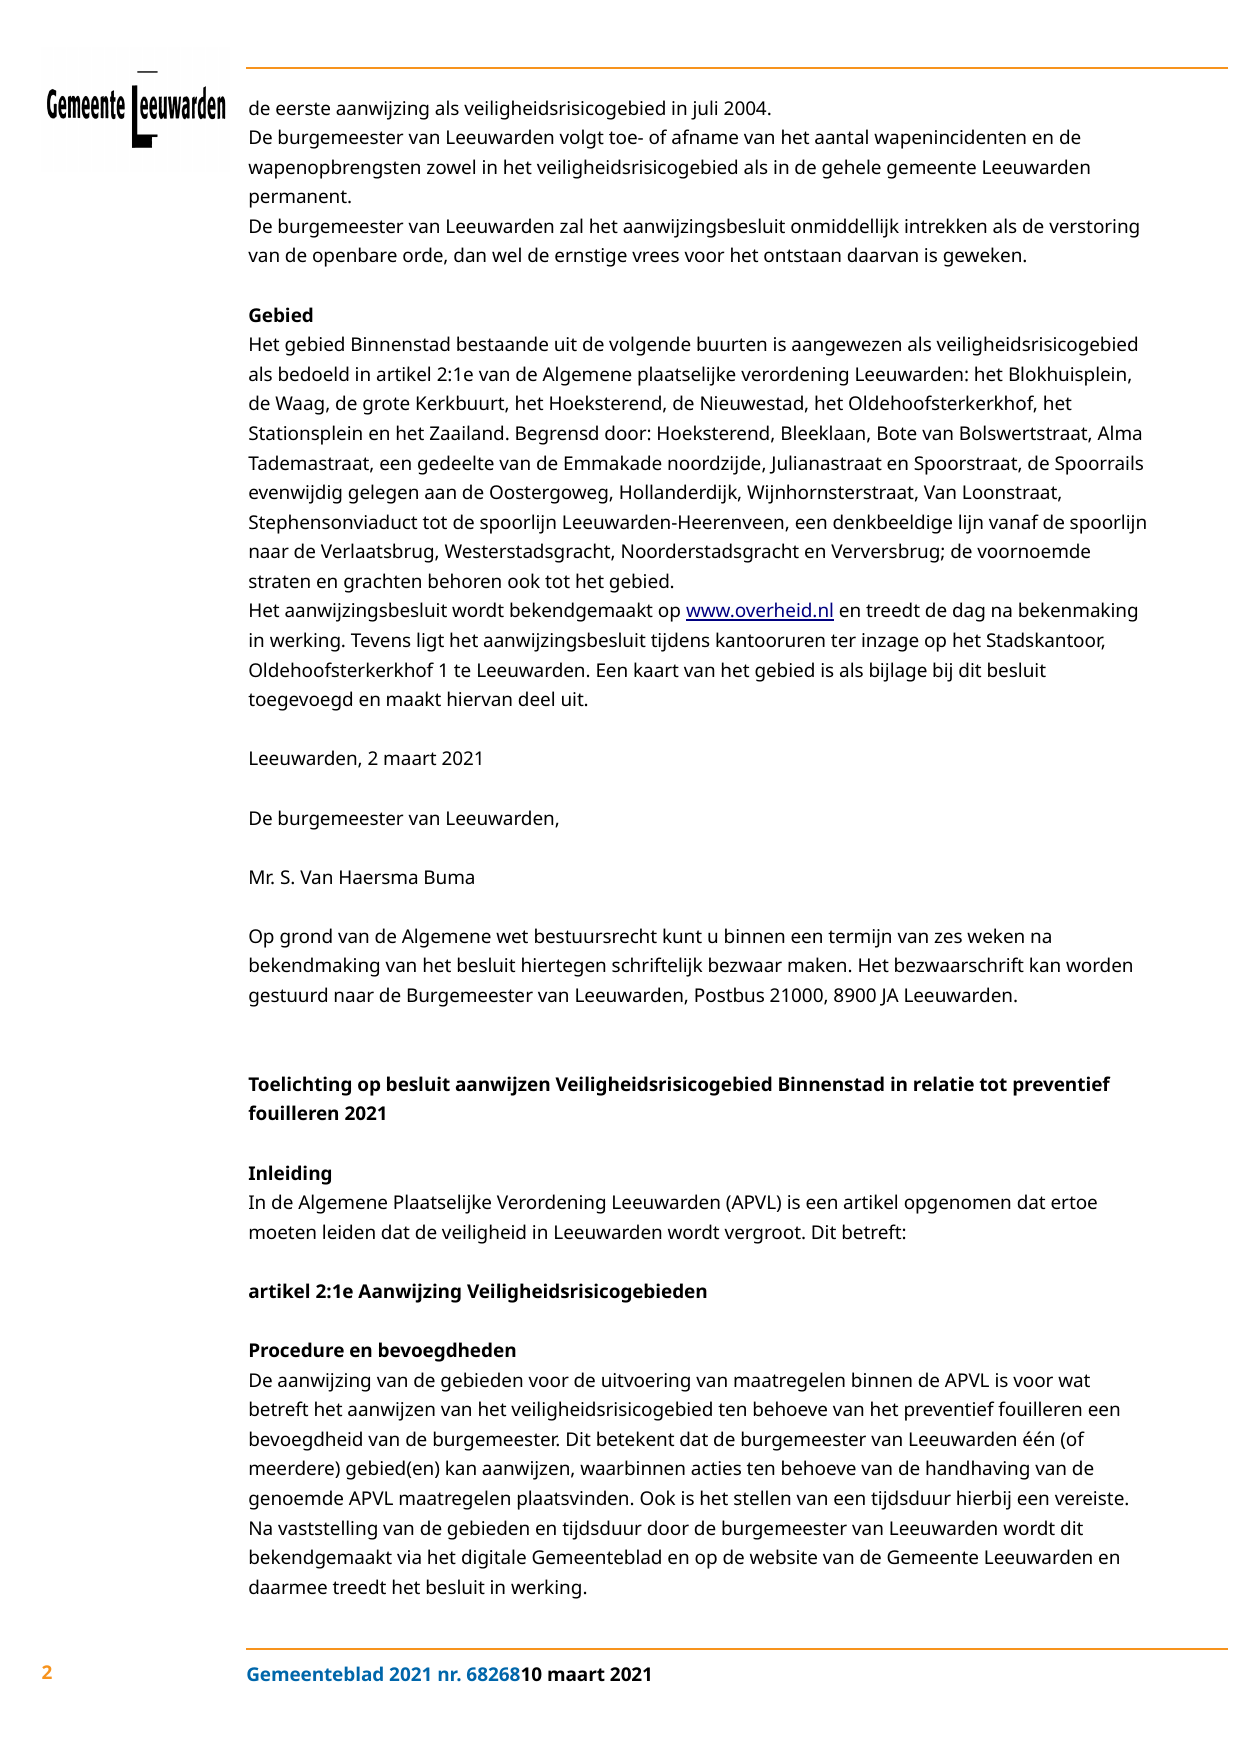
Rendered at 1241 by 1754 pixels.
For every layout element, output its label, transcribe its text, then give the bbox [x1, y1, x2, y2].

text Het aanwijzingsbesluit wordt bekendgemaakt op www.overheid.nl en treedt de dag na bekenmaking in werking. Tevens ligt het aanwijzingsbesluit tijdens kantooruren ter inzage op het Stadskantoor, Oldehoofsterkerkhof 1 te Leeuwarden. Een kaart van het gebied is als bijlage bij dit besluit toegevoegd en maakt hiervan deel uit. [248, 598, 1152, 712]
text Mr. S. Van Haersma Buma [248, 864, 1152, 890]
text artikel 2:1e Aanwijzing Veiligheidsrisicogebieden [248, 1278, 1152, 1304]
text Na vaststelling van de gebieden en tijdsduur door de burgemeester van Leeuwarden wordt dit bekendgemaakt via het digitale Gemeenteblad en op de website van de Gemeente Leeuwarden en daarmee treedt het besluit in werking. [248, 1515, 1152, 1600]
text Het gebied Binnenstad bestaande uit de volgende buurten is aangewezen als veiligheidsrisicogebied als bedoeld in artikel 2:1e van de Algemene plaatselijke verordening Leeuwarden: het Blokhuisplein, de Waag, de grote Kerkbuurt, het Hoeksterend, de Nieuwestad, het Oldehoofsterkerkhof, het Stationsplein en het Zaailand. Begrensd door: Hoeksterend, Bleeklaan, Bote van Bolswertstraat, Alma Tademastraat, een gedeelte van de Emmakade noordzijde, Julianastraat en Spoorstraat, de Spoorrails evenwijdig gelegen aan de Oostergoweg, Hollanderdijk, Wijnhornsterstraat, Van Loonstraat, Stephensonviaduct tot de spoorlijn Leeuwarden-Heerenveen, een denkbeeldige lijn vanaf de spoorlijn naar de Verlaatsbrug, Westerstadsgracht, Noorderstadsgracht en Verversbrug; de voornoemde straten en grachten behoren ook tot het gebied. [248, 331, 1152, 594]
text De burgemeester van Leeuwarden zal het aanwijzingsbesluit onmiddellijk intrekken als de verstoring van de openbare orde, dan wel de ernstige vrees voor het ontstaan daarvan is geweken. [248, 213, 1152, 268]
text Toelichting op besluit aanwijzen Veiligheidsrisicogebied Binnenstad in relatie tot preventief fouilleren 2021 [248, 1071, 1152, 1126]
text Leeuwarden, 2 maart 2021 [248, 746, 1152, 771]
text Procedure en bevoegdheden [248, 1337, 1152, 1363]
picture [41, 47, 231, 172]
text De burgemeester van Leeuwarden volgt toe- of afname van het aantal wapenincidenten en de wapenopbrengsten zowel in het veiligheidsrisicogebied als in de gehele gemeente Leeuwarden permanent. [248, 124, 1152, 209]
text Inleiding [248, 1160, 1152, 1186]
text de eerste aanwijzing als veiligheidsrisicogebied in juli 2004. [248, 95, 1152, 121]
text Gebied [248, 302, 1152, 328]
text De burgemeester van Leeuwarden, [248, 805, 1152, 831]
text In de Algemene Plaatselijke Verordening Leeuwarden (APVL) is een artikel opgenomen dat ertoe moeten leiden dat de veiligheid in Leeuwarden wordt vergroot. Dit betreft: [248, 1189, 1152, 1245]
text Op grond van de Algemene wet bestuursrecht kunt u binnen een termijn van zes weken na bekendmaking van het besluit hiertegen schriftelijk bezwaar maken. Het bezwaarschrift kan worden gestuurd naar de Burgemeester van Leeuwarden, Postbus 21000, 8900 JA Leeuwarden. [248, 923, 1152, 1008]
text De aanwijzing van de gebieden voor de uitvoering van maatregelen binnen de APVL is voor wat betreft het aanwijzen van het veiligheidsrisicogebied ten behoeve van het preventief fouilleren een bevoegdheid van de burgemeester. Dit betekent dat de burgemeester van Leeuwarden één (of meerdere) gebied(en) kan aanwijzen, waarbinnen acties ten behoeve van de handhaving van de genoemde APVL maatregelen plaatsvinden. Ook is het stellen van een tijdsduur hierbij een vereiste. [248, 1367, 1152, 1511]
